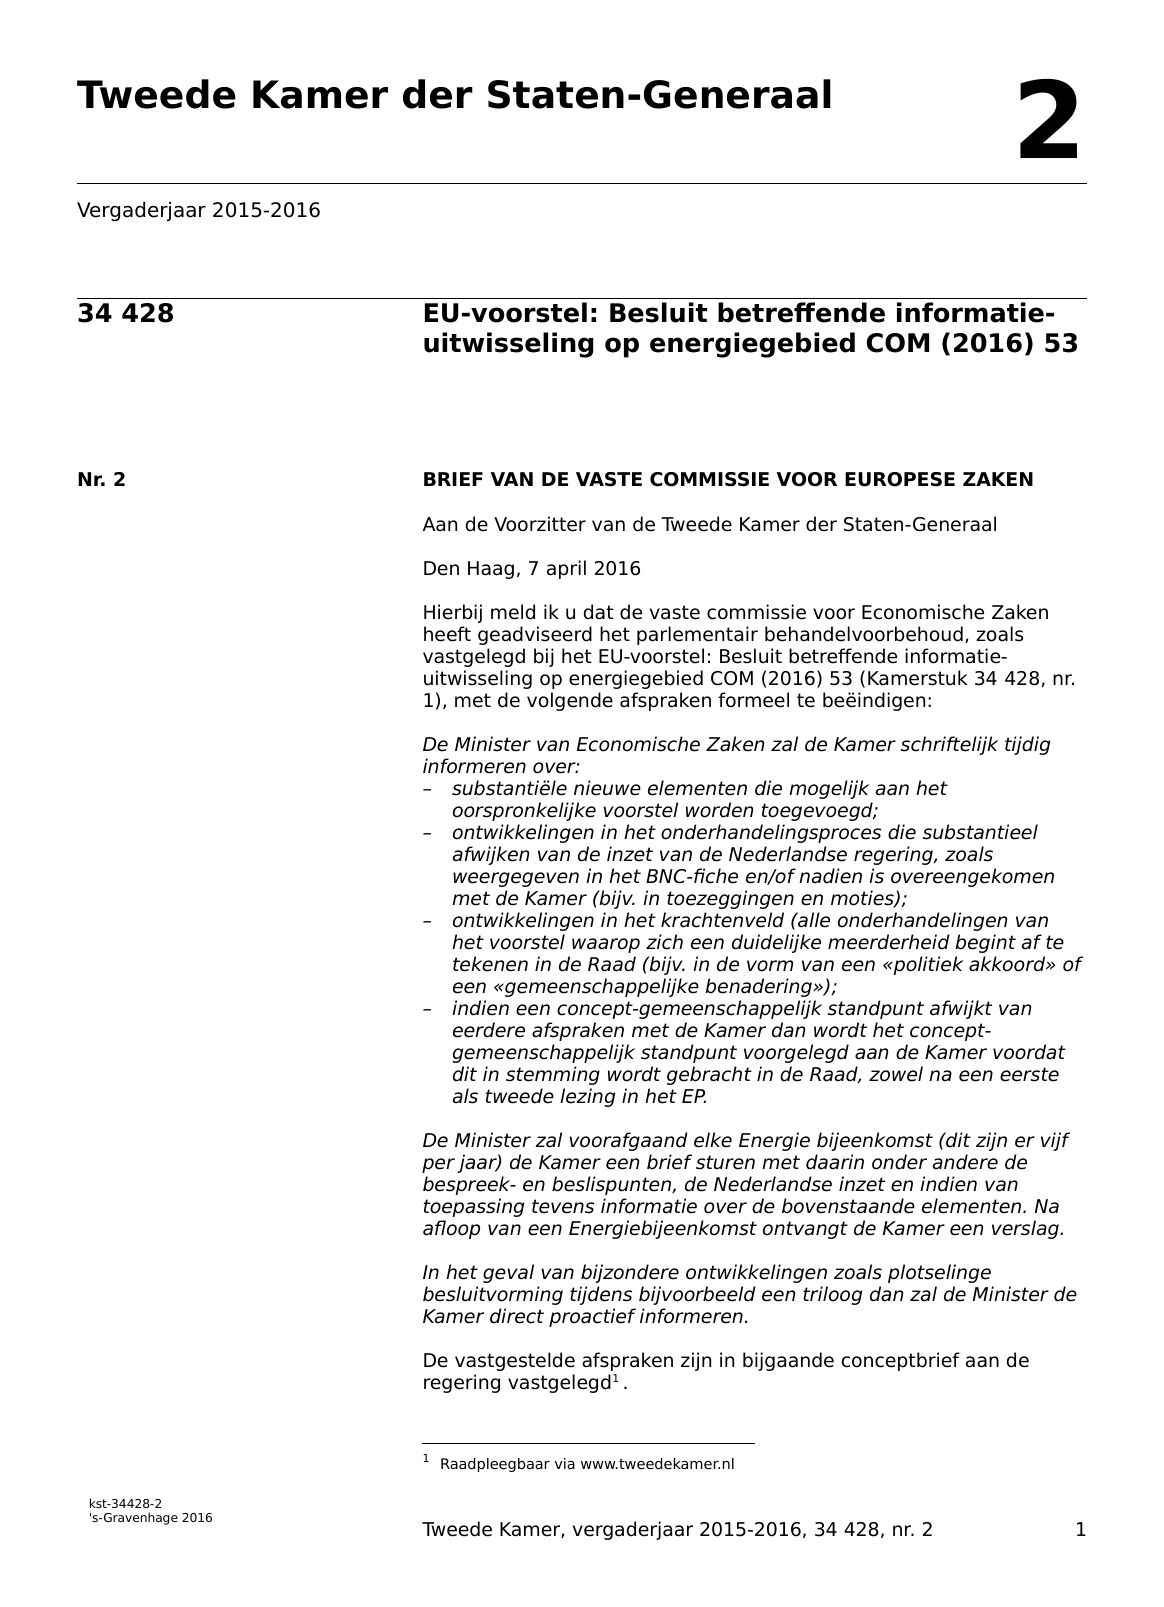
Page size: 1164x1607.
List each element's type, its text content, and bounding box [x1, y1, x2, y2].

text – ontwikkelingen in het onderhandelingsproces die substantieel afwijken van de inzet van de Nederlandse regering, zoals weergegeven in het BNC-fiche en/of nadien is overeengekomen met de Kamer (bijv. in toezeggingen en moties); [422, 822, 1087, 910]
text 's-Gravenhage 2016 [88, 1511, 323, 1525]
text De vastgestelde afspraken zijn in bijgaande conceptbrief aan de regering vastgelegd. [422, 1350, 1087, 1394]
text – ontwikkelingen in het krachtenveld (alle onderhandelingen van het voorstel waarop zich een duidelijke meerderheid begint af te tekenen in de Raad (bijv. in de vorm van een «politiek akkoord» of een «gemeenschappelijke benadering»); [422, 910, 1087, 998]
text – indien een concept-gemeenschappelijk standpunt afwijkt van eerdere afspraken met de Kamer dan wordt het concept-gemeenschappelijk standpunt voorgelegd aan de Kamer voordat dit in stemming wordt gebracht in de Raad, zowel na een eerste als tweede lezing in het EP. [422, 998, 1087, 1108]
text Raadpleegbaar via www.tweedekamer.nl [422, 1452, 1087, 1474]
subtitle 34 428 EU-voorstel: Besluit betreffende informatie-uitwisseling op energiegebied COM (2016) 53 [77, 299, 1087, 358]
text kst-34428-2 [88, 1497, 323, 1511]
text Aan de Voorzitter van de Tweede Kamer der Staten-Generaal [422, 513, 1087, 536]
table_header 2 [886, 59, 1087, 183]
text De Minister van Economische Zaken zal de Kamer schriftelijk tijdig informeren over: [422, 734, 1087, 778]
text – substantiële nieuwe elementen die mogelijk aan het oorspronkelijke voorstel worden toegevoegd; [422, 778, 1087, 822]
table_cell Vergaderjaar 2015-2016 [77, 184, 1087, 298]
text De Minister zal voorafgaand elke Energie bijeenkomst (dit zijn er vijf per jaar) de Kamer een brief sturen met daarin onder andere de bespreek- en beslispunten, de Nederlandse inzet en indien van toepassing tevens informatie over de bovenstaande elementen. Na afloop van een Energiebijeenkomst ontvangt de Kamer een verslag. [422, 1130, 1087, 1240]
text Hierbij meld ik u dat de vaste commissie voor Economische Zaken heeft geadviseerd het parlementair behandelvoorbehoud, zoals vastgelegd bij het EU-voorstel: Besluit betreffende informatie-uitwisseling op energiegebied COM (2016) 53 (Kamerstuk 34 428, nr. 1), met de volgende afspraken formeel te beëindigen: [422, 602, 1087, 712]
text In het geval van bijzondere ontwikkelingen zoals plotselinge besluitvorming tijdens bijvoorbeeld een triloog dan zal de Minister de Kamer direct proactief informeren. [422, 1262, 1087, 1328]
text Den Haag, 7 april 2016 [422, 558, 1087, 580]
table_header Tweede Kamer der Staten-Generaal [77, 59, 886, 183]
subtitle Nr. 2 BRIEF VAN DE VASTE COMMISSIE VOOR EUROPESE ZAKEN [77, 469, 1087, 491]
